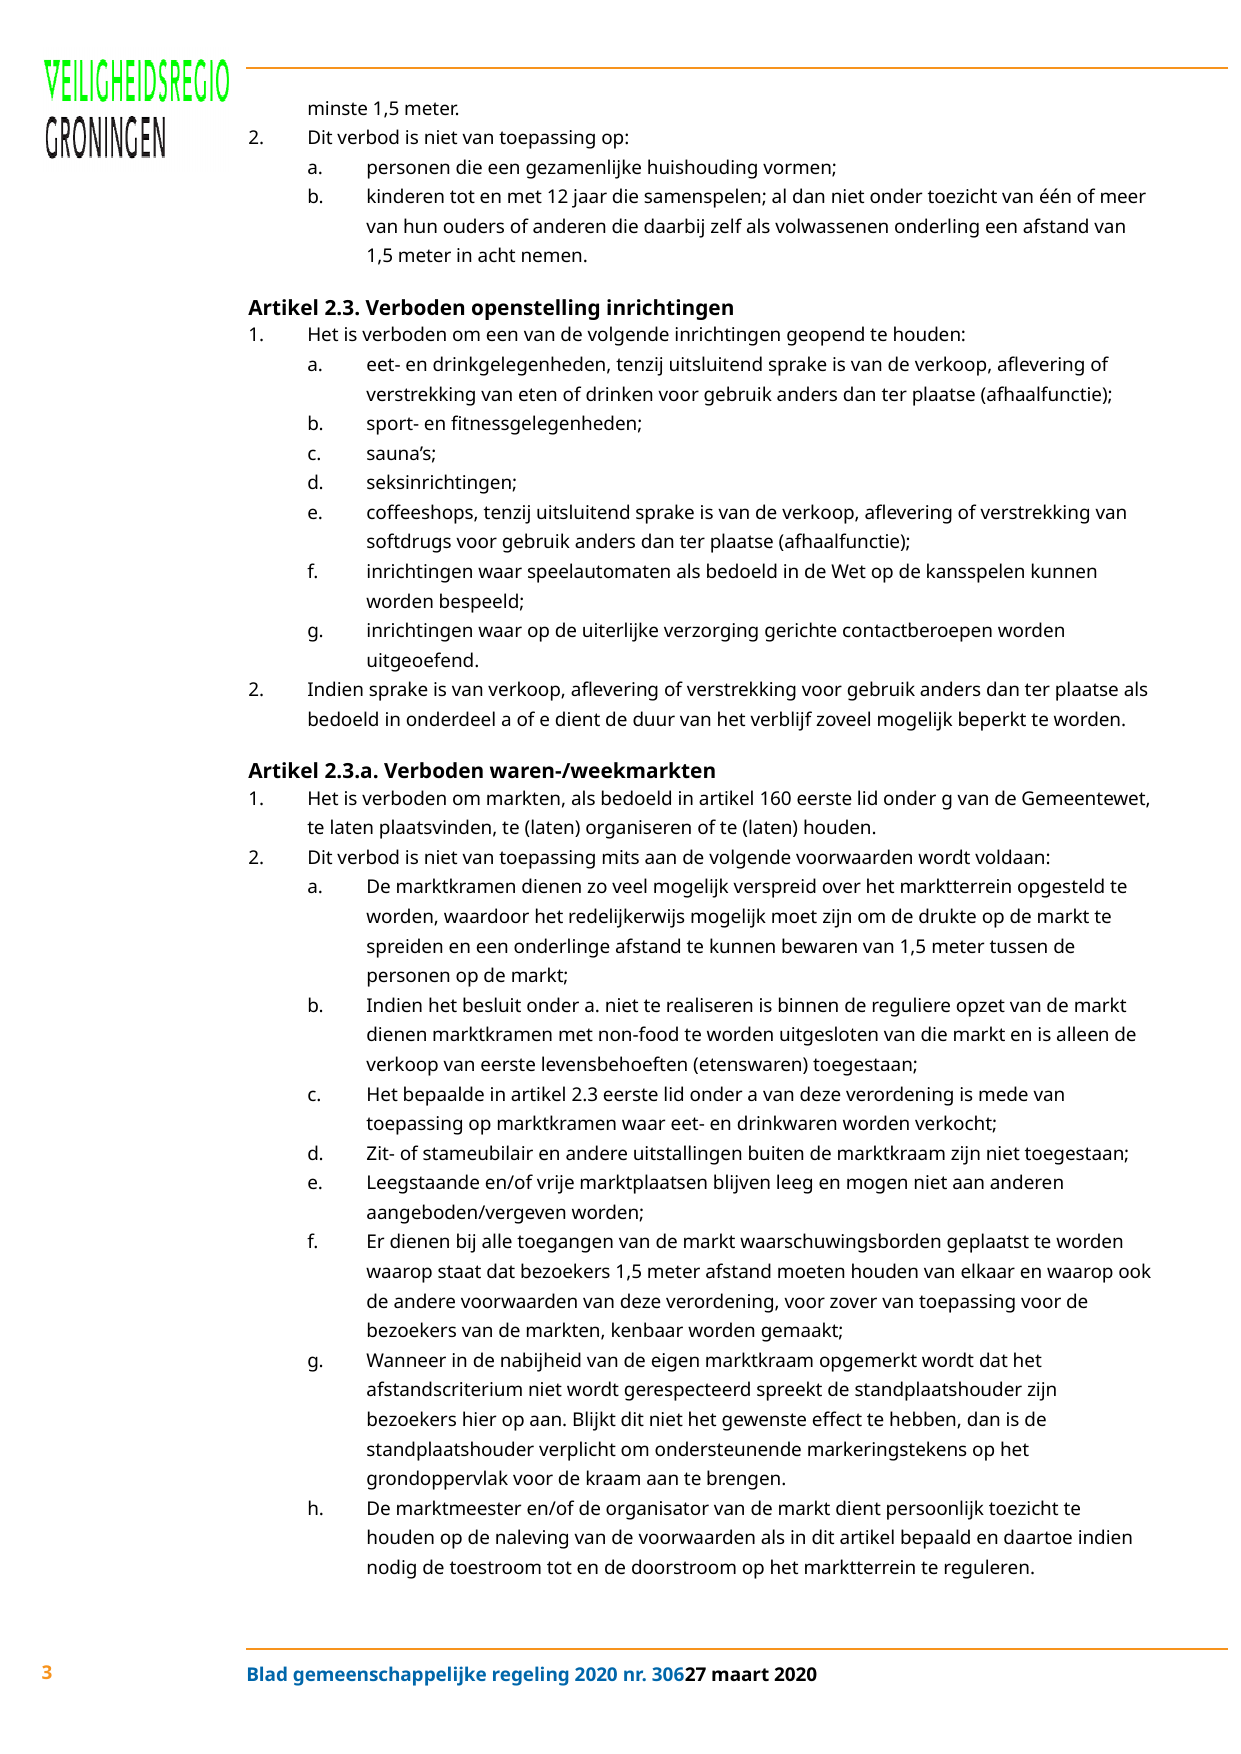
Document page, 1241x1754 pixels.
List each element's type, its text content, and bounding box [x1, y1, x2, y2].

text Artikel 2.3. Verboden openstelling inrichtingen [248, 293, 1152, 322]
list coffeeshops, tenzij uitsluitend sprake is van de verkoop, aflevering of verstrekking van softdrugs voor gebruik anders dan ter plaatse (afhaalfunctie); [307, 499, 1152, 554]
list Het is verboden om een van de volgende inrichtingen geopend te houden: [248, 322, 1152, 347]
picture [41, 47, 231, 172]
text Artikel 2.3.a. Verboden waren-/weekmarkten [248, 757, 1152, 785]
list kinderen tot en met 12 jaar die samenspelen; al dan niet onder toezicht van één of meer van hun ouders of anderen die daarbij zelf als volwassenen onderling een afstand van 1,5 meter in acht nemen. [307, 183, 1152, 268]
list minste 1,5 meter. [248, 95, 1152, 121]
list sport- en fitnessgelegenheden; [307, 410, 1152, 436]
list Zit- of stameubilair en andere uitstallingen buiten de marktkraam zijn niet toegestaan; [307, 1140, 1152, 1166]
list inrichtingen waar speelautomaten als bedoeld in de Wet op de kansspelen kunnen worden bespeeld; [307, 558, 1152, 613]
list personen die een gezamenlijke huishouding vormen; [307, 154, 1152, 180]
list Er dienen bij alle toegangen van de markt waarschuwingsborden geplaatst te worden waarop staat dat bezoekers 1,5 meter afstand moeten houden van elkaar en waarop ook de andere voorwaarden van deze verordening, voor zover van toepassing voor de bezoekers van de markten, kenbaar worden gemaakt; [307, 1229, 1152, 1343]
list inrichtingen waar op de uiterlijke verzorging gerichte contactberoepen worden uitgeoefend. [307, 617, 1152, 673]
list De marktkramen dienen zo veel mogelijk verspreid over het marktterrein opgesteld te worden, waardoor het redelijkerwijs mogelijk moet zijn om de drukte op de markt te spreiden en een onderlinge afstand te kunnen bewaren van 1,5 meter tussen de personen op de markt; [307, 874, 1152, 988]
list Dit verbod is niet van toepassing mits aan de volgende voorwaarden wordt voldaan: [248, 844, 1152, 870]
list Dit verbod is niet van toepassing op: [248, 124, 1152, 150]
list Het bepaalde in artikel 2.3 eerste lid onder a van deze verordening is mede van toepassing op marktkramen waar eet- en drinkwaren worden verkocht; [307, 1081, 1152, 1136]
list Wanneer in de nabijheid van de eigen marktkraam opgemerkt wordt dat het afstandscriterium niet wordt gerespecteerd spreekt de standplaatshouder zijn bezoekers hier op aan. Blijkt dit niet het gewenste effect te hebben, dan is de standplaatshouder verplicht om ondersteunende markeringstekens op het grondoppervlak voor de kraam aan te brengen. [307, 1347, 1152, 1491]
list Indien het besluit onder a. niet te realiseren is binnen de reguliere opzet van de markt dienen marktkramen met non-food te worden uitgesloten van die markt en is alleen de verkoop van eerste levensbehoeften (etenswaren) toegestaan; [307, 992, 1152, 1077]
list Leegstaande en/of vrije marktplaatsen blijven leeg en mogen niet aan anderen aangeboden/vergeven worden; [307, 1169, 1152, 1225]
list seksinrichtingen; [307, 469, 1152, 495]
list Indien sprake is van verkoop, aflevering of verstrekking voor gebruik anders dan ter plaatse als bedoeld in onderdeel a of e dient de duur van het verblijf zoveel mogelijk beperkt te worden. [248, 677, 1152, 732]
list sauna’s; [307, 440, 1152, 466]
list eet- en drinkgelegenheden, tenzij uitsluitend sprake is van de verkoop, aflevering of verstrekking van eten of drinken voor gebruik anders dan ter plaatse (afhaalfunctie); [307, 351, 1152, 406]
list De marktmeester en/of de organisator van de markt dient persoonlijk toezicht te houden op de naleving van de voorwaarden als in dit artikel bepaald en daartoe indien nodig de toestroom tot en de doorstroom op het marktterrein te reguleren. [307, 1495, 1152, 1580]
list Het is verboden om markten, als bedoeld in artikel 160 eerste lid onder g van de Gemeentewet, te laten plaatsvinden, te (laten) organiseren of te (laten) houden. [248, 785, 1152, 840]
